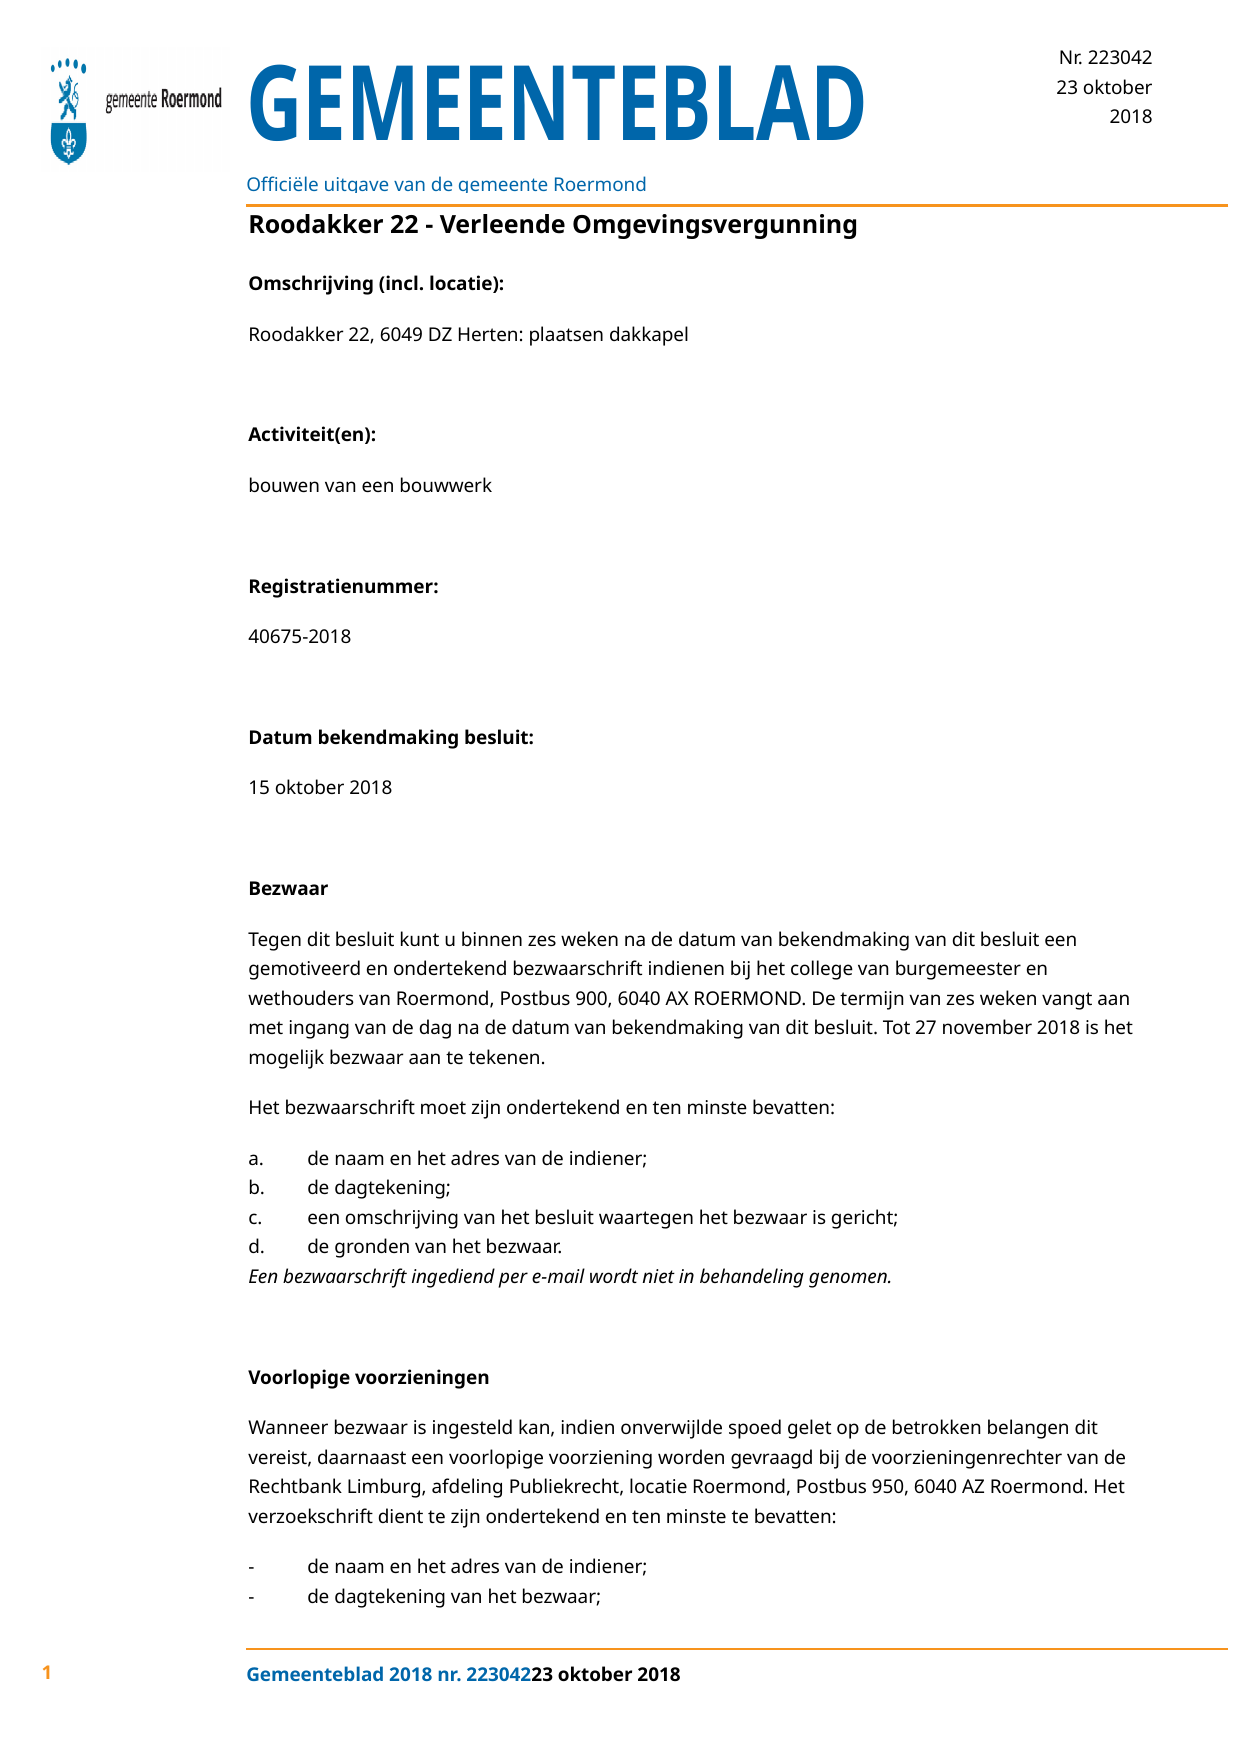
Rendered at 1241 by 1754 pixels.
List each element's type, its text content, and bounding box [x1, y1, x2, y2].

text 15 oktober 2018 [248, 774, 1152, 800]
list de dagtekening van het bezwaar; [248, 1583, 1152, 1609]
text Het bezwaarschrift moet zijn ondertekend en ten minste bevatten: [248, 1094, 1152, 1120]
text Omschrijving (incl. locatie): [248, 270, 1152, 296]
text Registratienummer: [248, 573, 1152, 598]
text Wanneer bezwaar is ingesteld kan, indien onverwijlde spoed gelet op de betrokken belangen dit vereist, daarnaast een voorlopige voorziening worden gevraagd bij de voorzieningenrechter van de Rechtbank Limburg, afdeling Publiekrecht, locatie Roermond, Postbus 950, 6040 AZ Roermond. Het verzoekschrift dient te zijn ondertekend en ten minste te bevatten: [248, 1414, 1152, 1529]
text Bezwaar [248, 875, 1152, 901]
text bouwen van een bouwwerk [248, 472, 1152, 498]
text Roodakker 22, 6049 DZ Herten: plaatsen dakkapel [248, 321, 1152, 346]
list de dagtekening; [248, 1174, 1152, 1200]
list de gronden van het bezwaar. [248, 1234, 1152, 1259]
list de naam en het adres van de indiener; [248, 1554, 1152, 1579]
text Tegen dit besluit kunt u binnen zes weken na de datum van bekendmaking van dit besluit een gemotiveerd en ondertekend bezwaarschrift indienen bij het college van burgemeester en wethouders van Roermond, Postbus 900, 6040 AX ROERMOND. De termijn van zes weken vangt aan met ingang van de dag na de datum van bekendmaking van dit besluit. Tot 27 november 2018 is het mogelijk bezwaar aan te tekenen. [248, 926, 1152, 1070]
text 40675-2018 [248, 623, 1152, 649]
text Voorlopige voorzieningen [248, 1364, 1152, 1390]
list een omschrijving van het besluit waartegen het bezwaar is gericht; [248, 1204, 1152, 1230]
picture [41, 47, 231, 172]
text Een bezwaarschrift ingediend per e-mail wordt niet in behandeling genomen. [248, 1263, 1152, 1289]
text Datum bekendmaking besluit: [248, 724, 1152, 750]
list de naam en het adres van de indiener; [248, 1145, 1152, 1171]
text Activiteit(en): [248, 422, 1152, 447]
text Roodakker 22 - Verleende Omgevingsvergunning [248, 207, 1152, 241]
